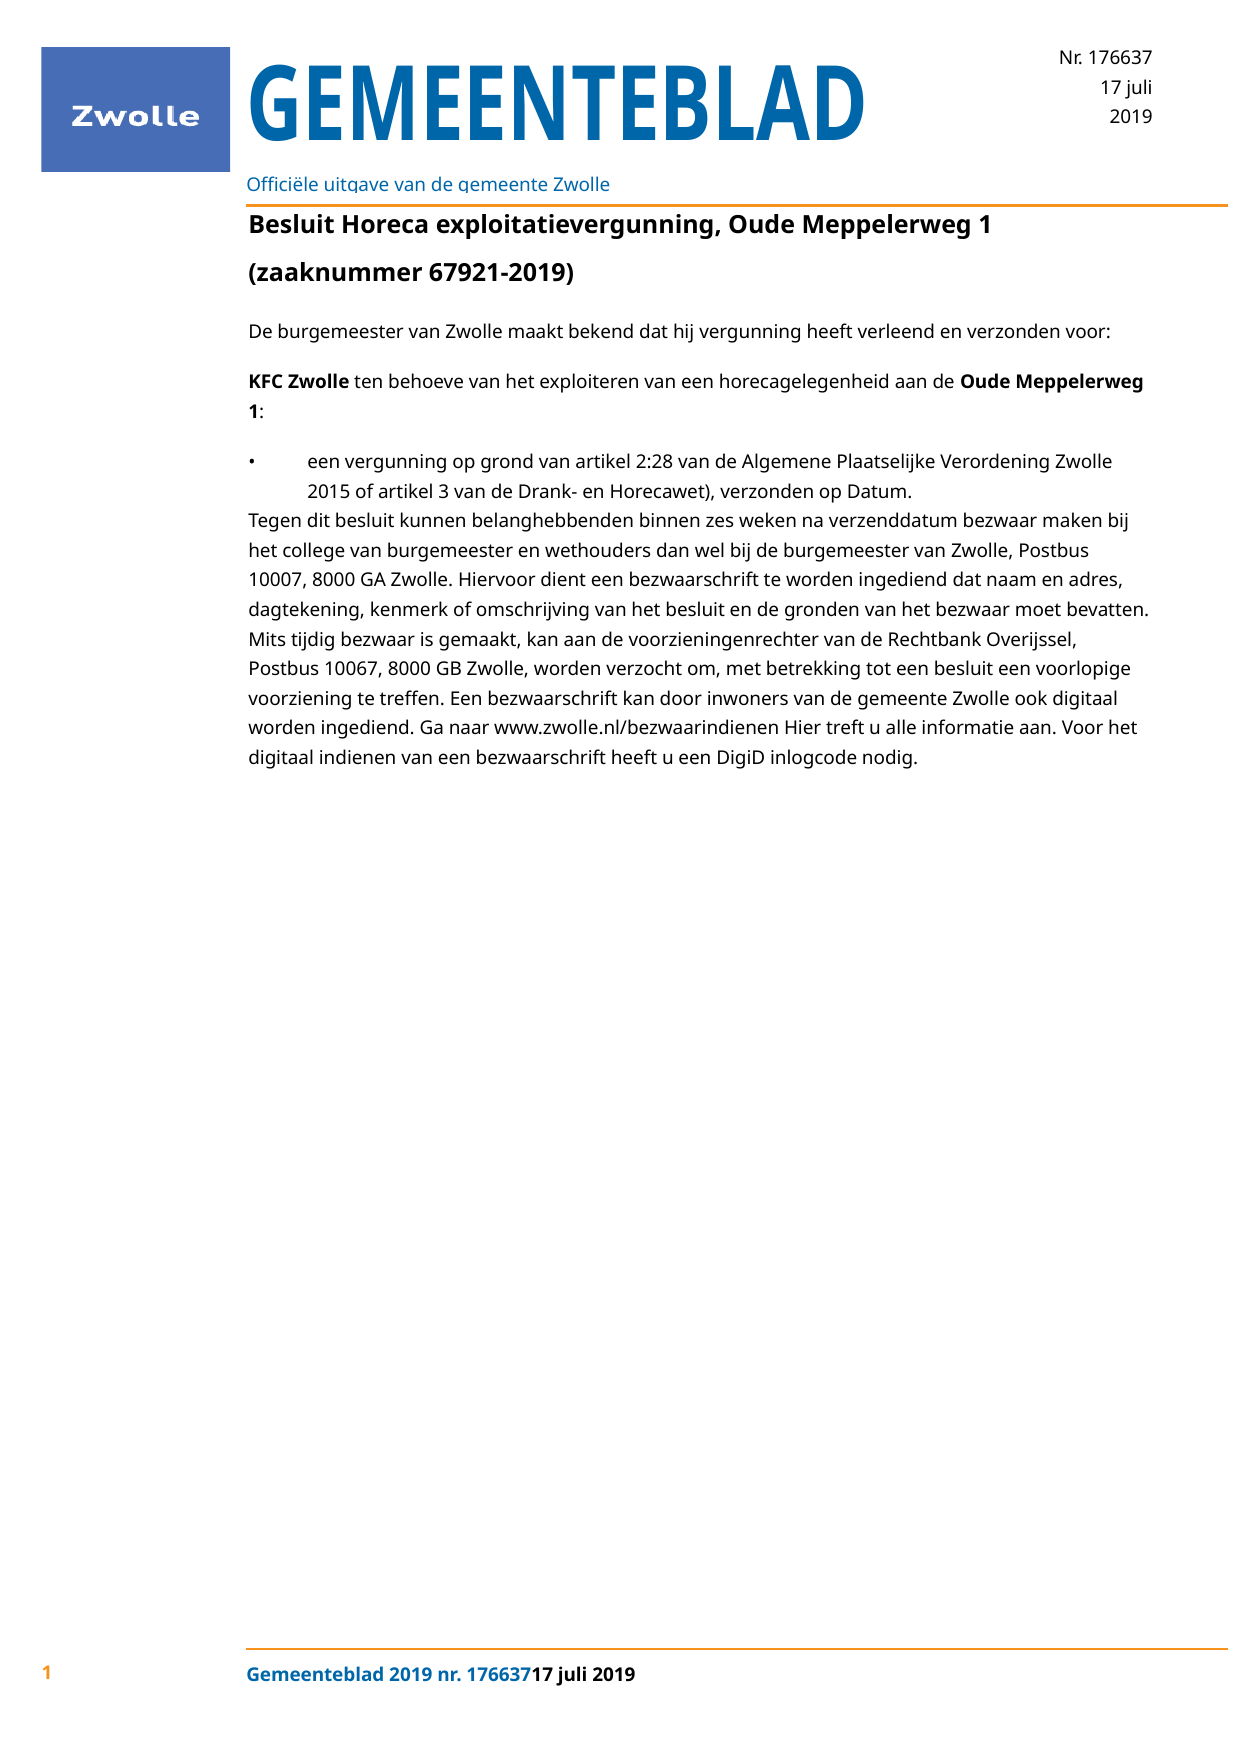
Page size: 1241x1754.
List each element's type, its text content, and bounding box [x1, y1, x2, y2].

text KFC Zwolle ten behoeve van het exploiteren van een horecagelegenheid aan de Oude Meppelerweg 1: [248, 368, 1152, 424]
list een vergunning op grond van artikel 2:28 van de Algemene Plaatselijke Verordening Zwolle 2015 of artikel 3 van de Drank- en Horecawet), verzonden op Datum. [248, 448, 1152, 504]
text De burgemeester van Zwolle maakt bekend dat hij vergunning heeft verleend en verzonden voor: [248, 318, 1152, 344]
text Besluit Horeca exploitatievergunning, Oude Meppelerweg 1 (zaaknummer 67921-2019) [248, 207, 1152, 288]
text Tegen dit besluit kunnen belanghebbenden binnen zes weken na verzenddatum bezwaar maken bij het college van burgemeester en wethouders dan wel bij de burgemeester van Zwolle, Postbus 10007, 8000 GA Zwolle. Hiervoor dient een bezwaarschrift te worden ingediend dat naam en adres, dagtekening, kenmerk of omschrijving van het besluit en de gronden van het bezwaar moet bevatten. Mits tijdig bezwaar is gemaakt, kan aan de voorzieningenrechter van de Rechtbank Overijssel, Postbus 10067, 8000 GB Zwolle, worden verzocht om, met betrekking tot een besluit een voorlopige voorziening te treffen. Een bezwaarschrift kan door inwoners van de gemeente Zwolle ook digitaal worden ingediend. Ga naar www.zwolle.nl/bezwaarindienen Hier treft u alle informatie aan. Voor het digitaal indienen van een bezwaarschrift heeft u een DigiD inlogcode nodig. [248, 507, 1152, 770]
picture [41, 47, 231, 172]
